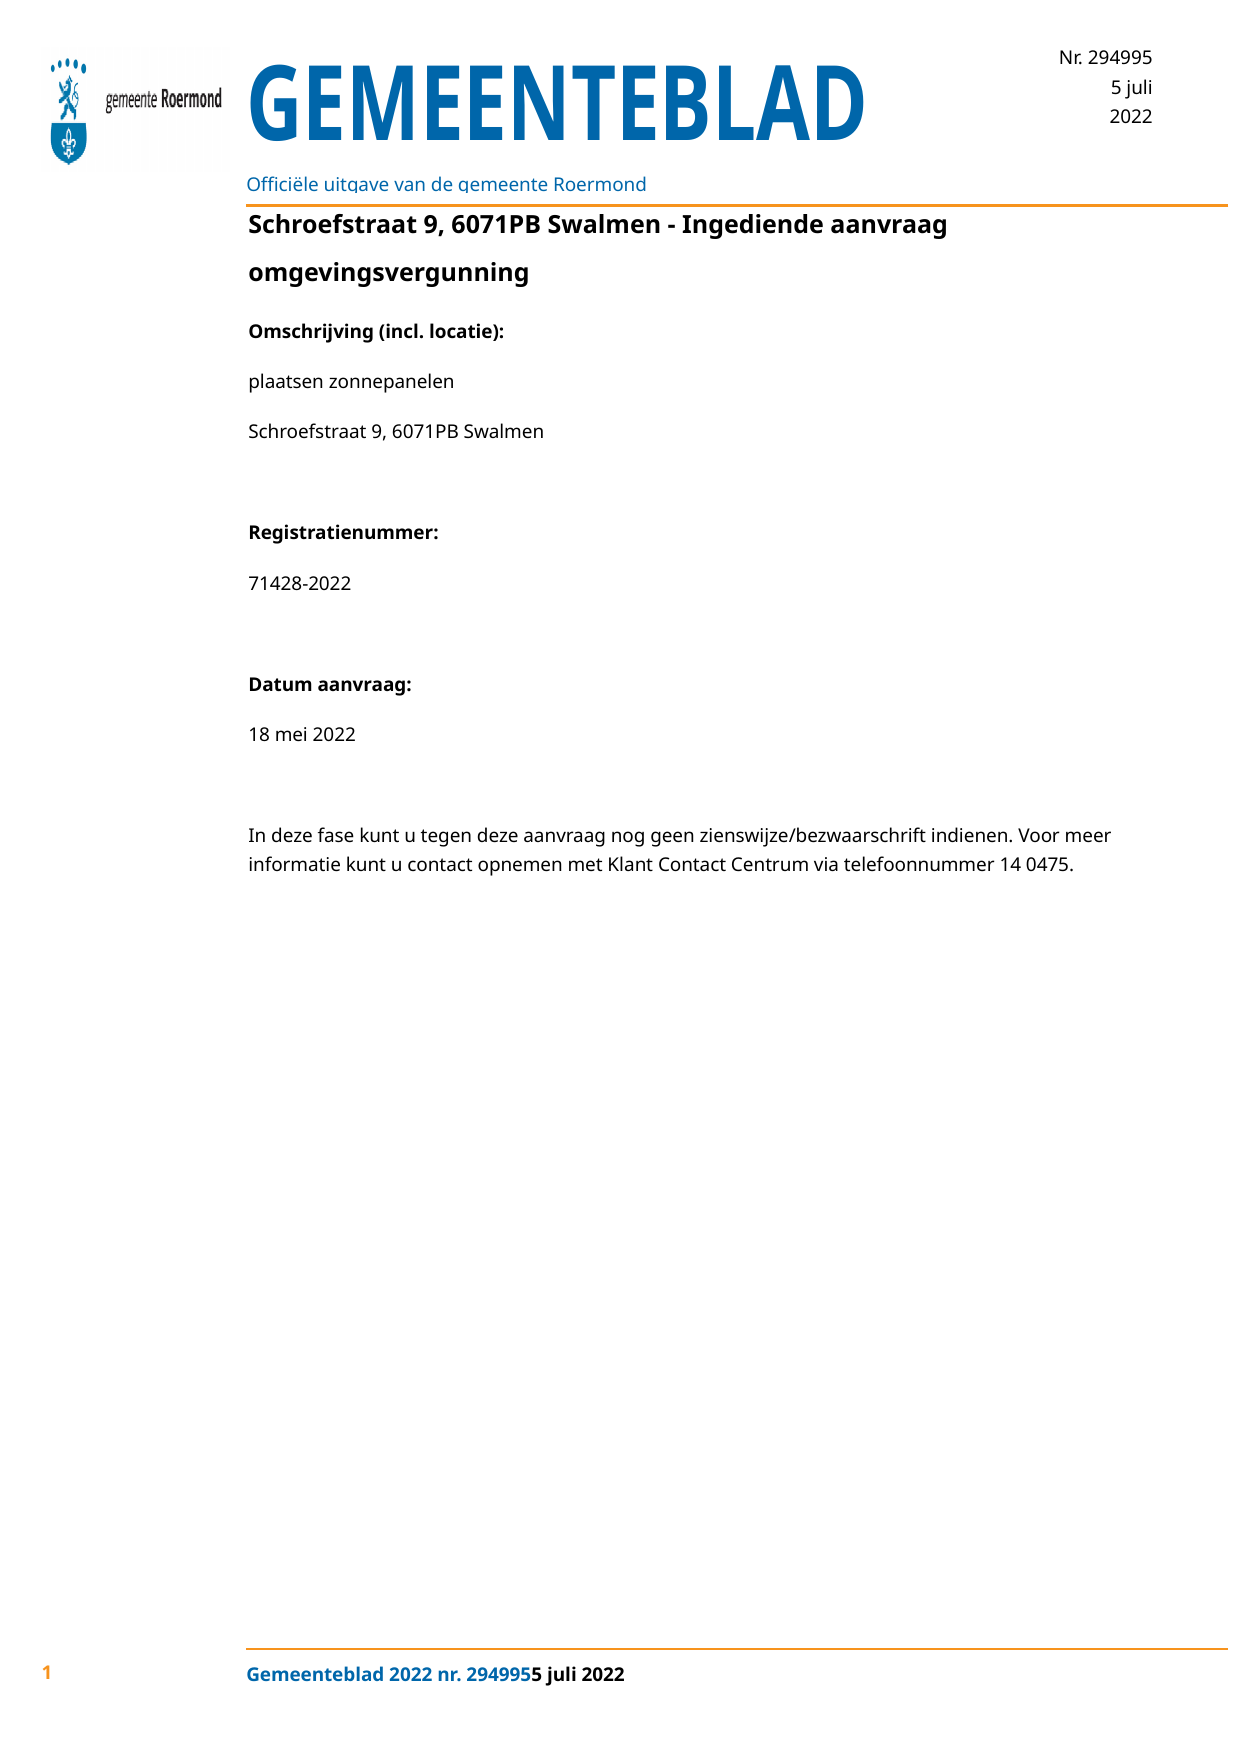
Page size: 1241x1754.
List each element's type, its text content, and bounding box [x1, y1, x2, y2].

picture [41, 47, 231, 172]
text Datum aanvraag: [248, 671, 1152, 697]
text Schroefstraat 9, 6071PB Swalmen - Ingediende aanvraag omgevingsvergunning [248, 207, 1152, 288]
text Schroefstraat 9, 6071PB Swalmen [248, 419, 1152, 444]
text In deze fase kunt u tegen deze aanvraag nog geen zienswijze/bezwaarschrift indienen. Voor meer informatie kunt u contact opnemen met Klant Contact Centrum via telefoonnummer 14 0475. [248, 822, 1152, 877]
text Omschrijving (incl. locatie): [248, 318, 1152, 344]
text plaatsen zonnepanelen [248, 368, 1152, 394]
text 18 mei 2022 [248, 721, 1152, 747]
text 71428-2022 [248, 570, 1152, 596]
text Registratienummer: [248, 519, 1152, 545]
